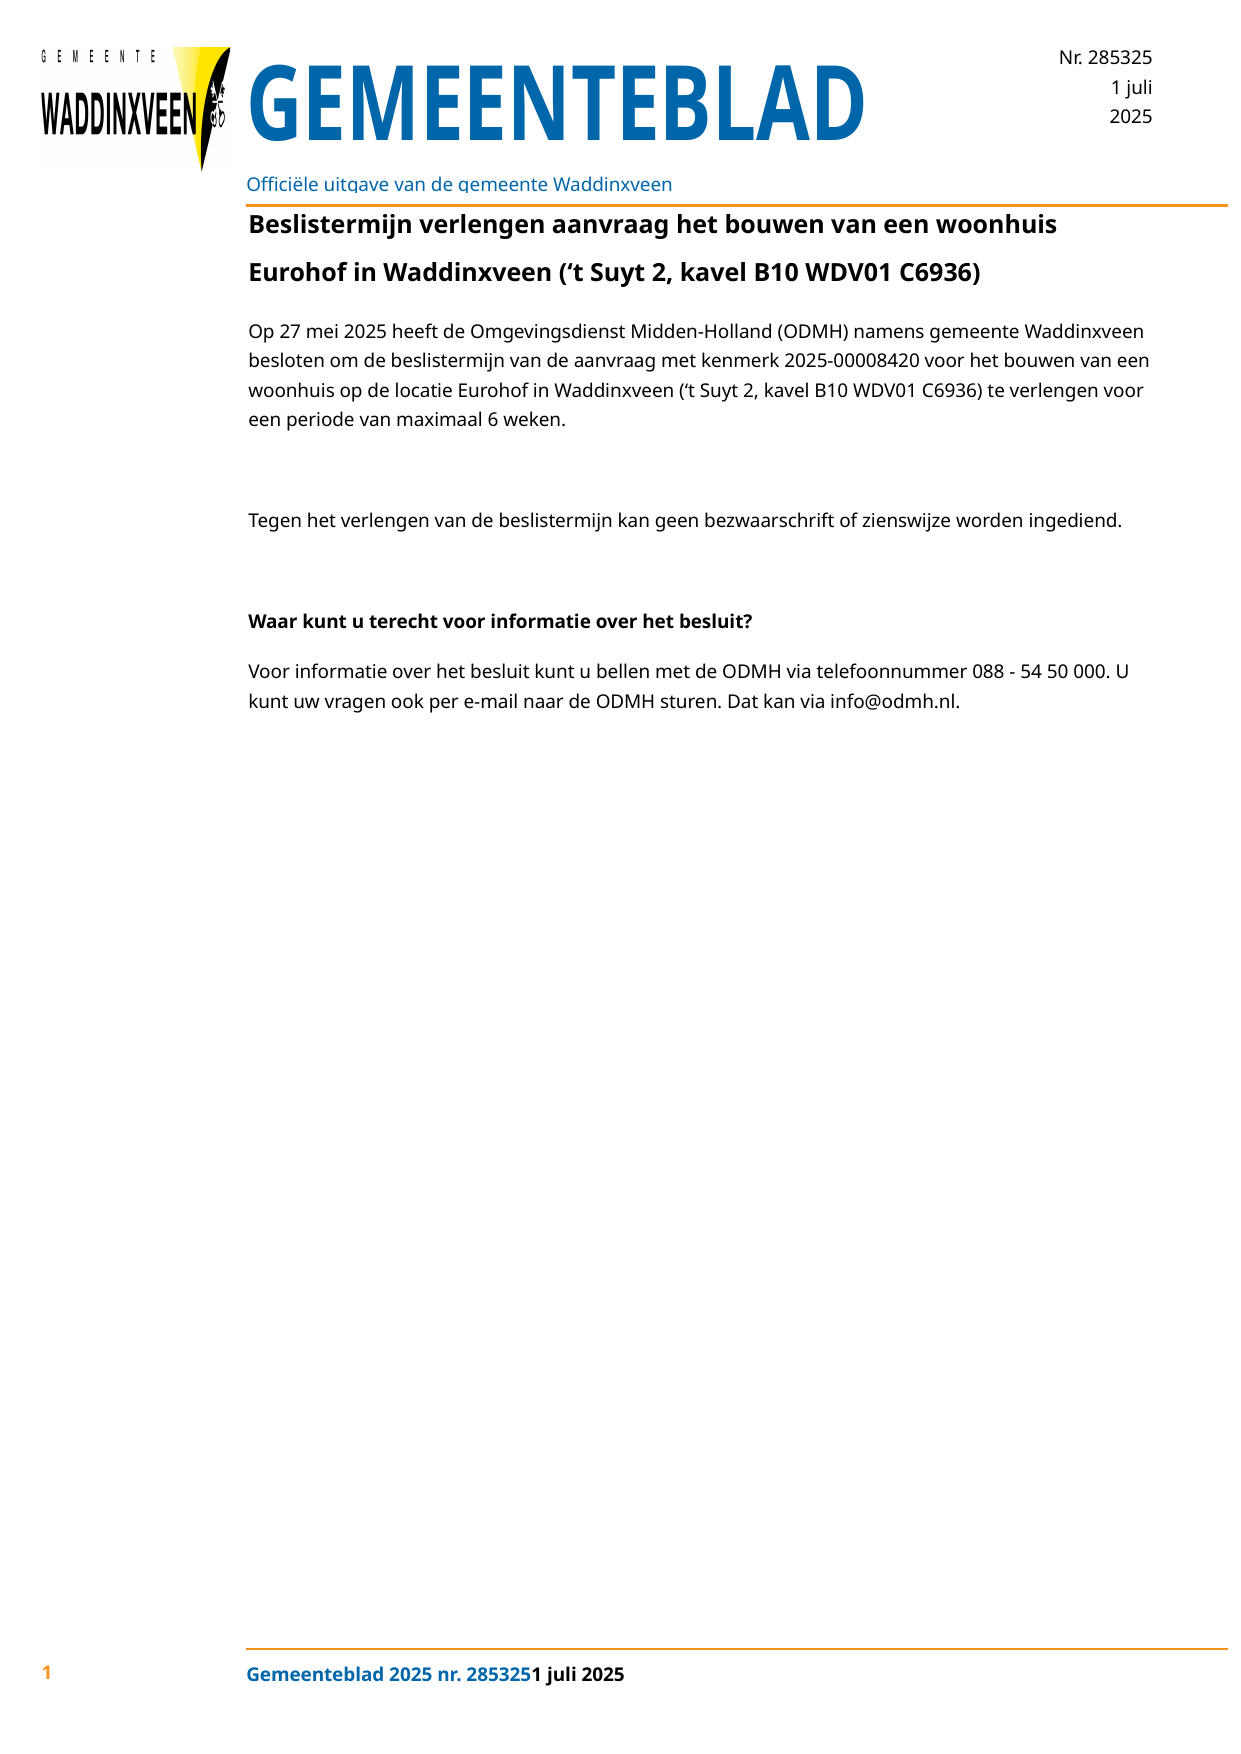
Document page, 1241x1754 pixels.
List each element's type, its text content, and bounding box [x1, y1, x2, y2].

picture [41, 47, 231, 172]
text Waar kunt u terecht voor informatie over het besluit? [248, 608, 1152, 634]
text Voor informatie over het besluit kunt u bellen met de ODMH via telefoonnummer 088 - 54 50 000. U kunt uw vragen ook per e-mail naar de ODMH sturen. Dat kan via info@odmh.nl. [248, 659, 1152, 714]
text Op 27 mei 2025 heeft de Omgevingsdienst Midden-Holland (ODMH) namens gemeente Waddinxveen besloten om de beslistermijn van de aanvraag met kenmerk 2025-00008420 voor het bouwen van een woonhuis op de locatie Eurohof in Waddinxveen (‘t Suyt 2, kavel B10 WDV01 C6936) te verlengen voor een periode van maximaal 6 weken. [248, 318, 1152, 432]
text Tegen het verlengen van de beslistermijn kan geen bezwaarschrift of zienswijze worden ingediend. [248, 507, 1152, 533]
text Beslistermijn verlengen aanvraag het bouwen van een woonhuis Eurohof in Waddinxveen (‘t Suyt 2, kavel B10 WDV01 C6936) [248, 207, 1152, 288]
